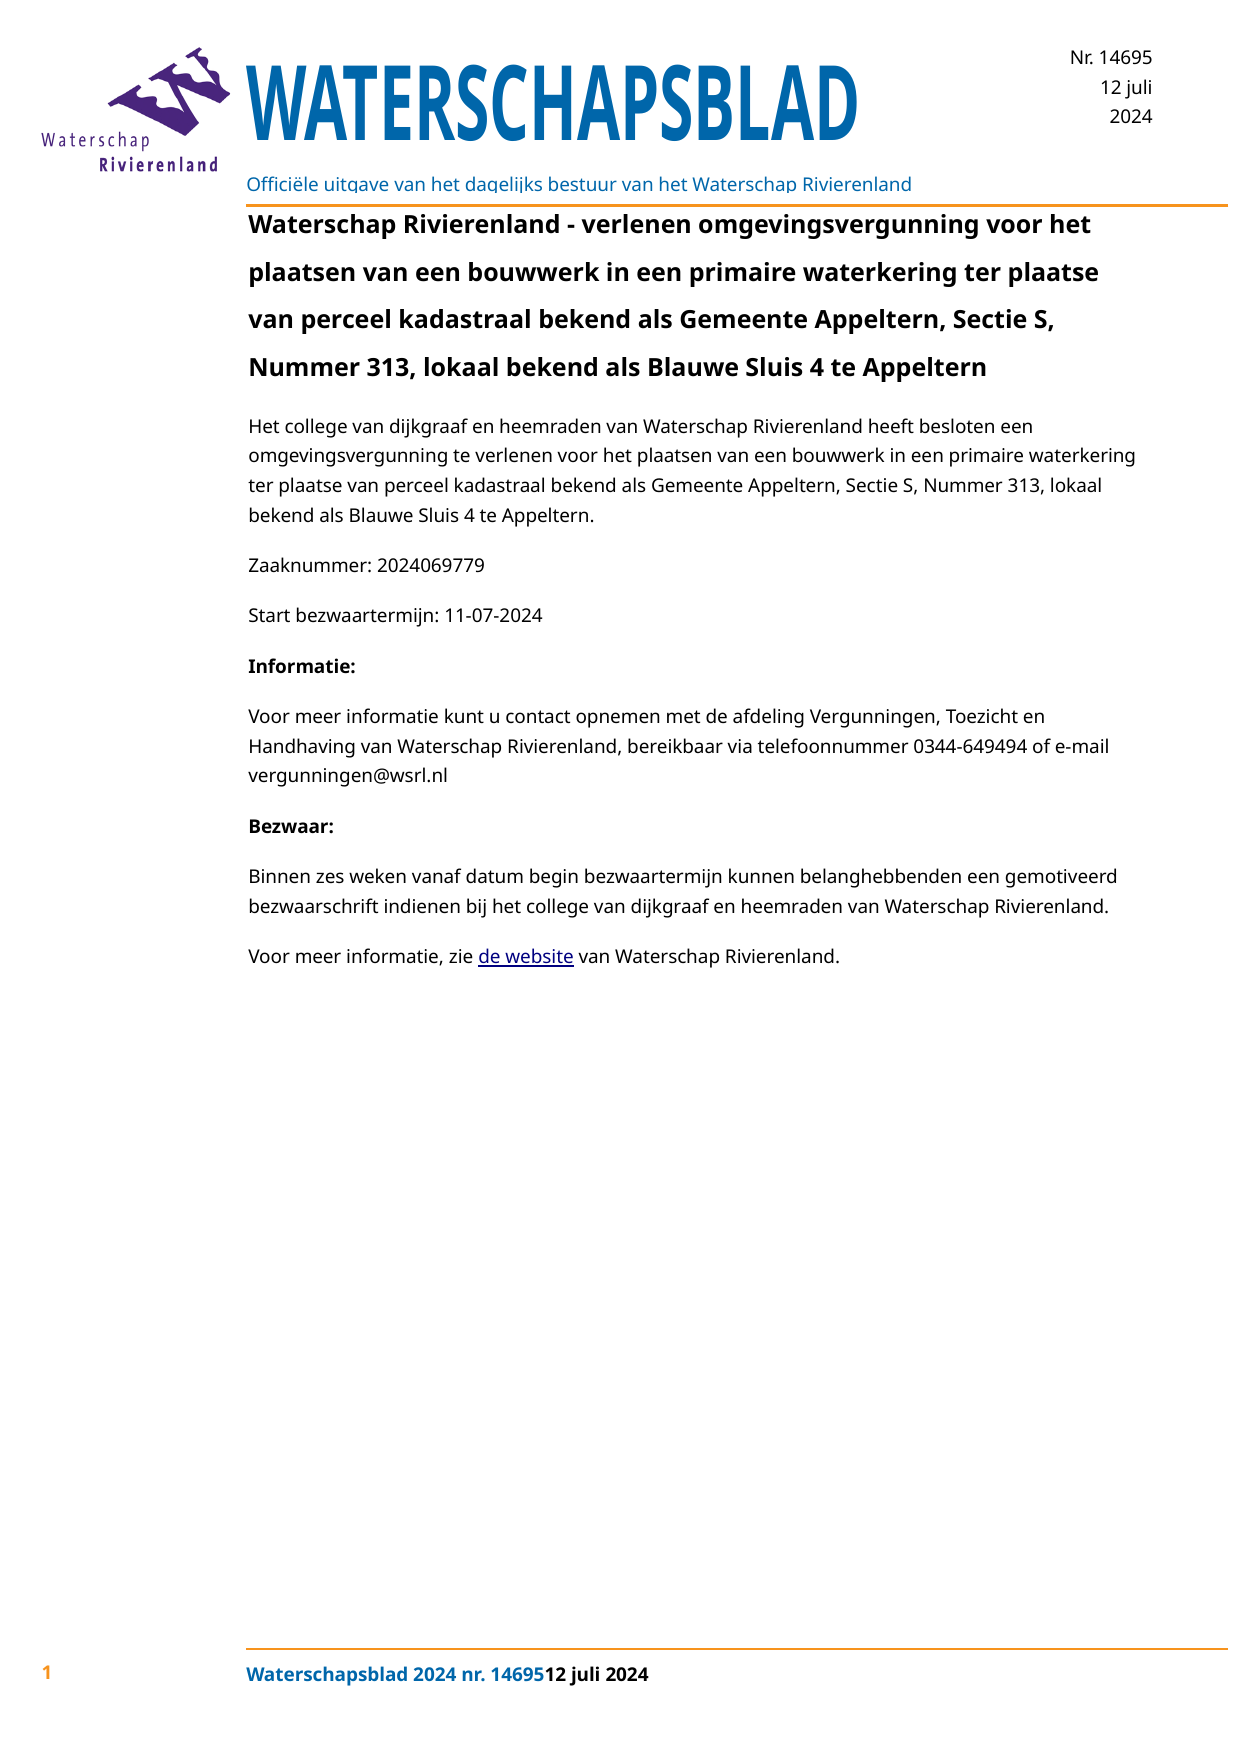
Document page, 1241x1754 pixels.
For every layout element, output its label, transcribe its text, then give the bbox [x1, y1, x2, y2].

text Bezwaar: [248, 813, 1152, 839]
text Zaaknummer: 2024069779 [248, 552, 1152, 578]
picture [41, 47, 231, 172]
text Binnen zes weken vanaf datum begin bezwaartermijn kunnen belanghebbenden een gemotiveerd bezwaarschrift indienen bij het college van dijkgraaf en heemraden van Waterschap Rivierenland. [248, 863, 1152, 919]
text Voor meer informatie, zie de website van Waterschap Rivierenland. [248, 943, 1152, 969]
text Start bezwaartermijn: 11-07-2024 [248, 603, 1152, 628]
text Informatie: [248, 653, 1152, 679]
text Voor meer informatie kunt u contact opnemen met de afdeling Vergunningen, Toezicht en Handhaving van Waterschap Rivierenland, bereikbaar via telefoonnummer 0344-649494 of e-mail vergunningen@wsrl.nl [248, 703, 1152, 788]
text Waterschap Rivierenland - verlenen omgevingsvergunning voor het plaatsen van een bouwwerk in een primaire waterkering ter plaatse van perceel kadastraal bekend als Gemeente Appeltern, Sectie S, Nummer 313, lokaal bekend als Blauwe Sluis 4 te Appeltern [248, 207, 1152, 384]
text Het college van dijkgraaf en heemraden van Waterschap Rivierenland heeft besloten een omgevingsvergunning te verlenen voor het plaatsen van een bouwwerk in een primaire waterkering ter plaatse van perceel kadastraal bekend als Gemeente Appeltern, Sectie S, Nummer 313, lokaal bekend als Blauwe Sluis 4 te Appeltern. [248, 413, 1152, 528]
